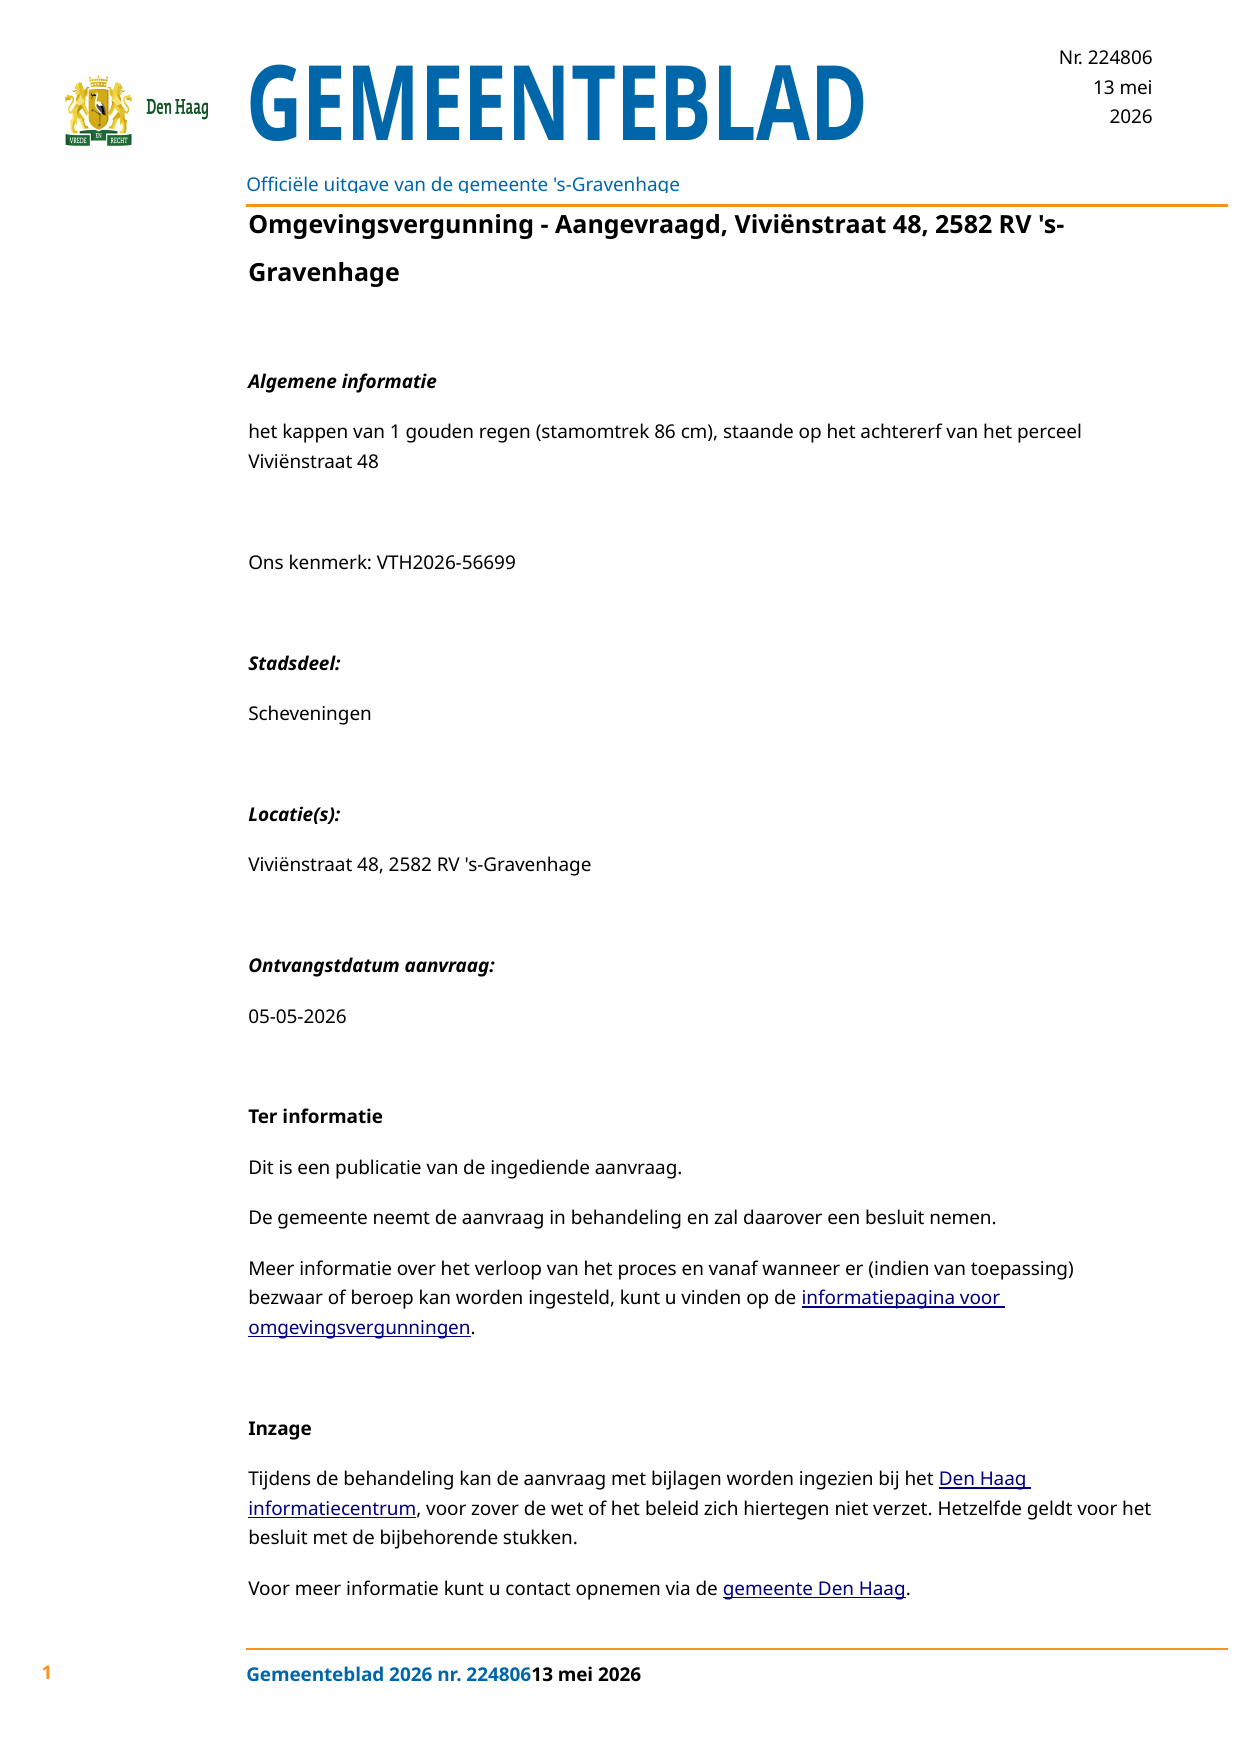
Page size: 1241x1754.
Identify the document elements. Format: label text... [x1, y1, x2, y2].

text Stadsdeel: [248, 650, 1152, 676]
text Omgevingsvergunning - Aangevraagd, Viviënstraat 48, 2582 RV 's-Gravenhage [248, 207, 1152, 288]
text Viviënstraat 48, 2582 RV 's-Gravenhage [248, 852, 1152, 877]
text Scheveningen [248, 700, 1152, 726]
picture [41, 47, 231, 172]
text Meer informatie over het verloop van het proces en vanaf wanneer er (indien van toepassing) bezwaar of beroep kan worden ingesteld, kunt u vinden op de informatiepagina voor omgevingsvergunningen. [248, 1255, 1152, 1340]
text Inzage [248, 1415, 1152, 1441]
text Dit is een publicatie van de ingediende aanvraag. [248, 1154, 1152, 1180]
text Tijdens de behandeling kan de aanvraag met bijlagen worden ingezien bij het Den Haag informatiecentrum, voor zover de wet of het beleid zich hiertegen niet verzet. Hetzelfde geldt voor het besluit met de bijbehorende stukken. [248, 1465, 1152, 1550]
text Voor meer informatie kunt u contact opnemen via de gemeente Den Haag. [248, 1575, 1152, 1601]
text Ter informatie [248, 1104, 1152, 1129]
text Ontvangstdatum aanvraag: [248, 952, 1152, 978]
text het kappen van 1 gouden regen (stamomtrek 86 cm), staande op het achtererf van het perceel Viviënstraat 48 [248, 419, 1152, 474]
text Ons kenmerk: VTH2026-56699 [248, 549, 1152, 575]
text De gemeente neemt de aanvraag in behandeling en zal daarover een besluit nemen. [248, 1204, 1152, 1230]
text 05-05-2026 [248, 1003, 1152, 1029]
text Locatie(s): [248, 801, 1152, 827]
text Algemene informatie [248, 368, 1152, 394]
